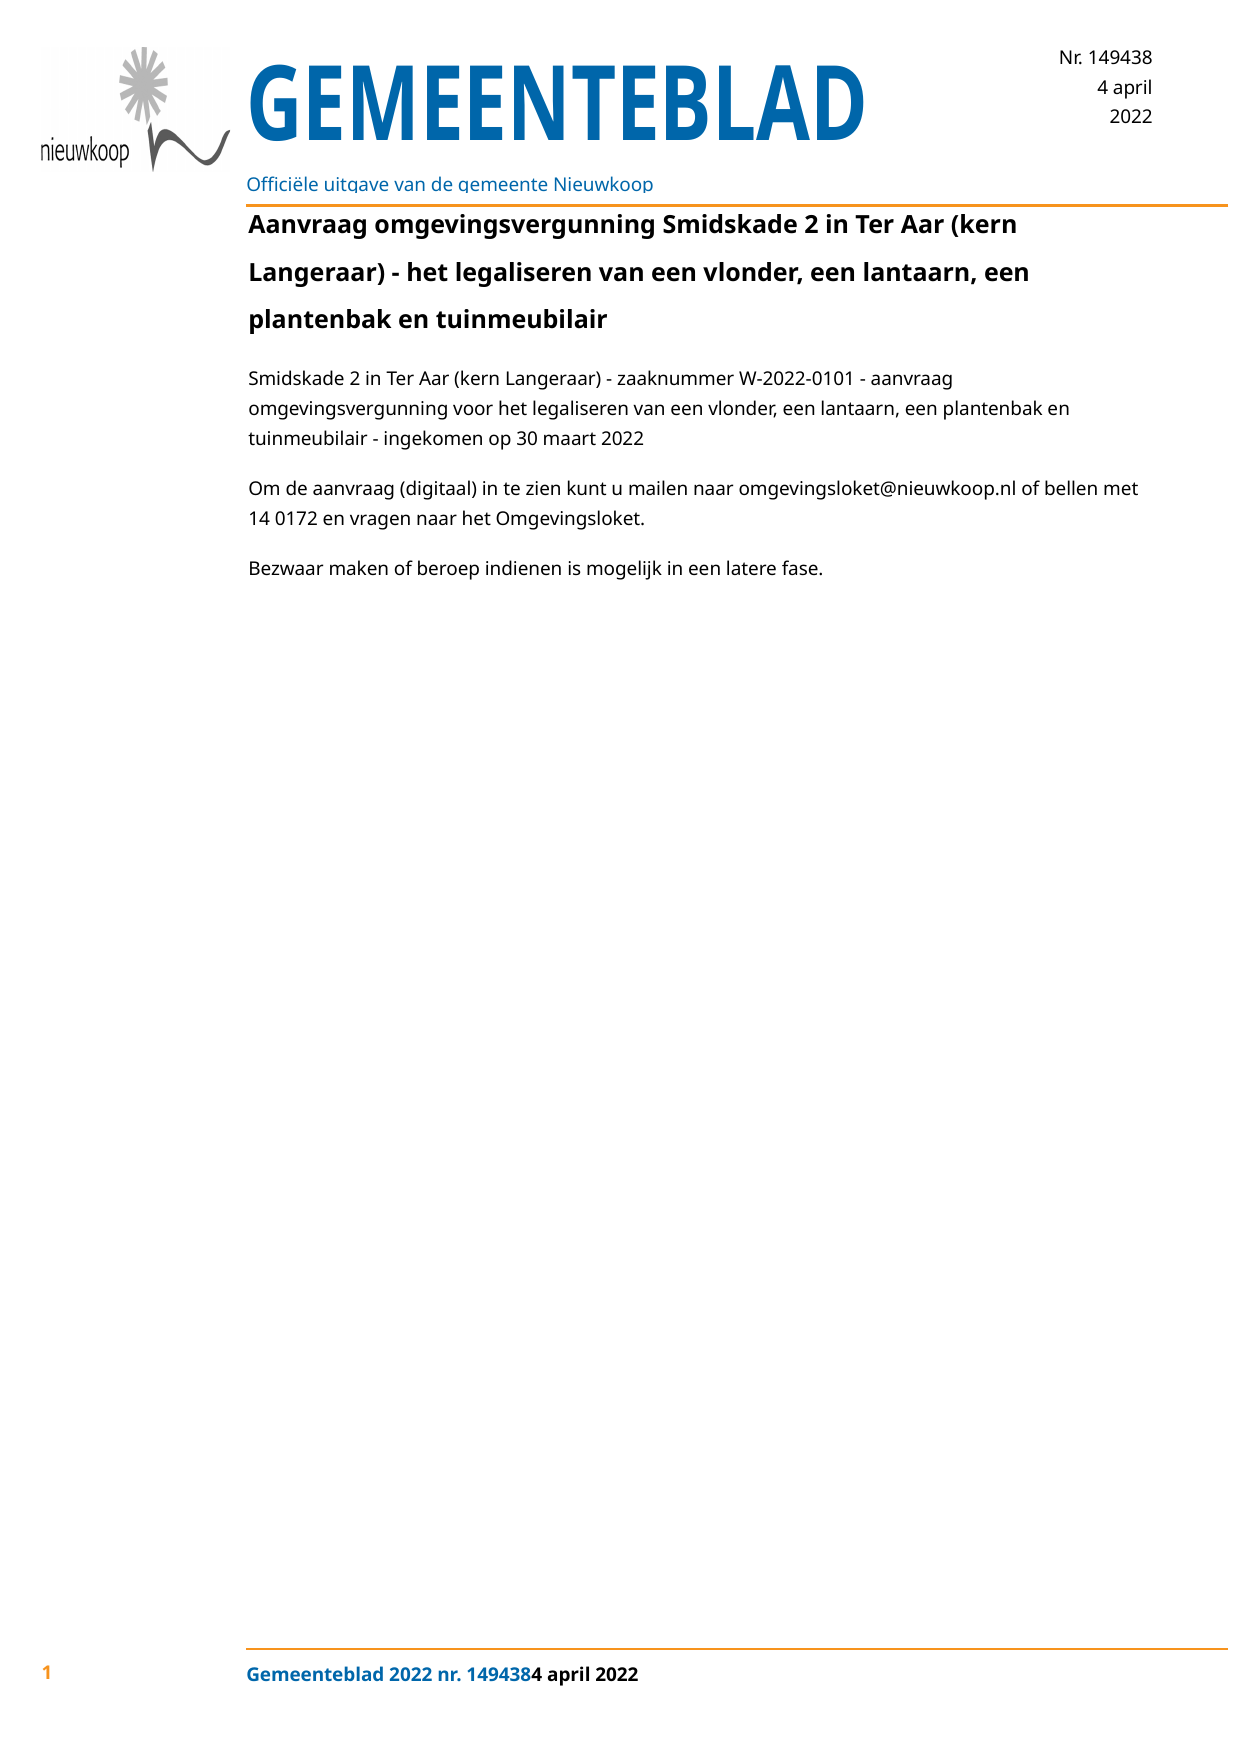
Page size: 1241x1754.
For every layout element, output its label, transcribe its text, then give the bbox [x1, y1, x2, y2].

picture [41, 47, 231, 172]
text Bezwaar maken of beroep indienen is mogelijk in een latere fase. [248, 555, 1152, 581]
text Aanvraag omgevingsvergunning Smidskade 2 in Ter Aar (kern Langeraar) - het legaliseren van een vlonder, een lantaarn, een plantenbak en tuinmeubilair [248, 207, 1152, 336]
text Smidskade 2 in Ter Aar (kern Langeraar) - zaaknummer W-2022-0101 - aanvraag omgevingsvergunning voor het legaliseren van een vlonder, een lantaarn, een plantenbak en tuinmeubilair - ingekomen op 30 maart 2022 [248, 366, 1152, 450]
text Om de aanvraag (digitaal) in te zien kunt u mailen naar omgevingsloket@nieuwkoop.nl of bellen met 14 0172 en vragen naar het Omgevingsloket. [248, 475, 1152, 530]
